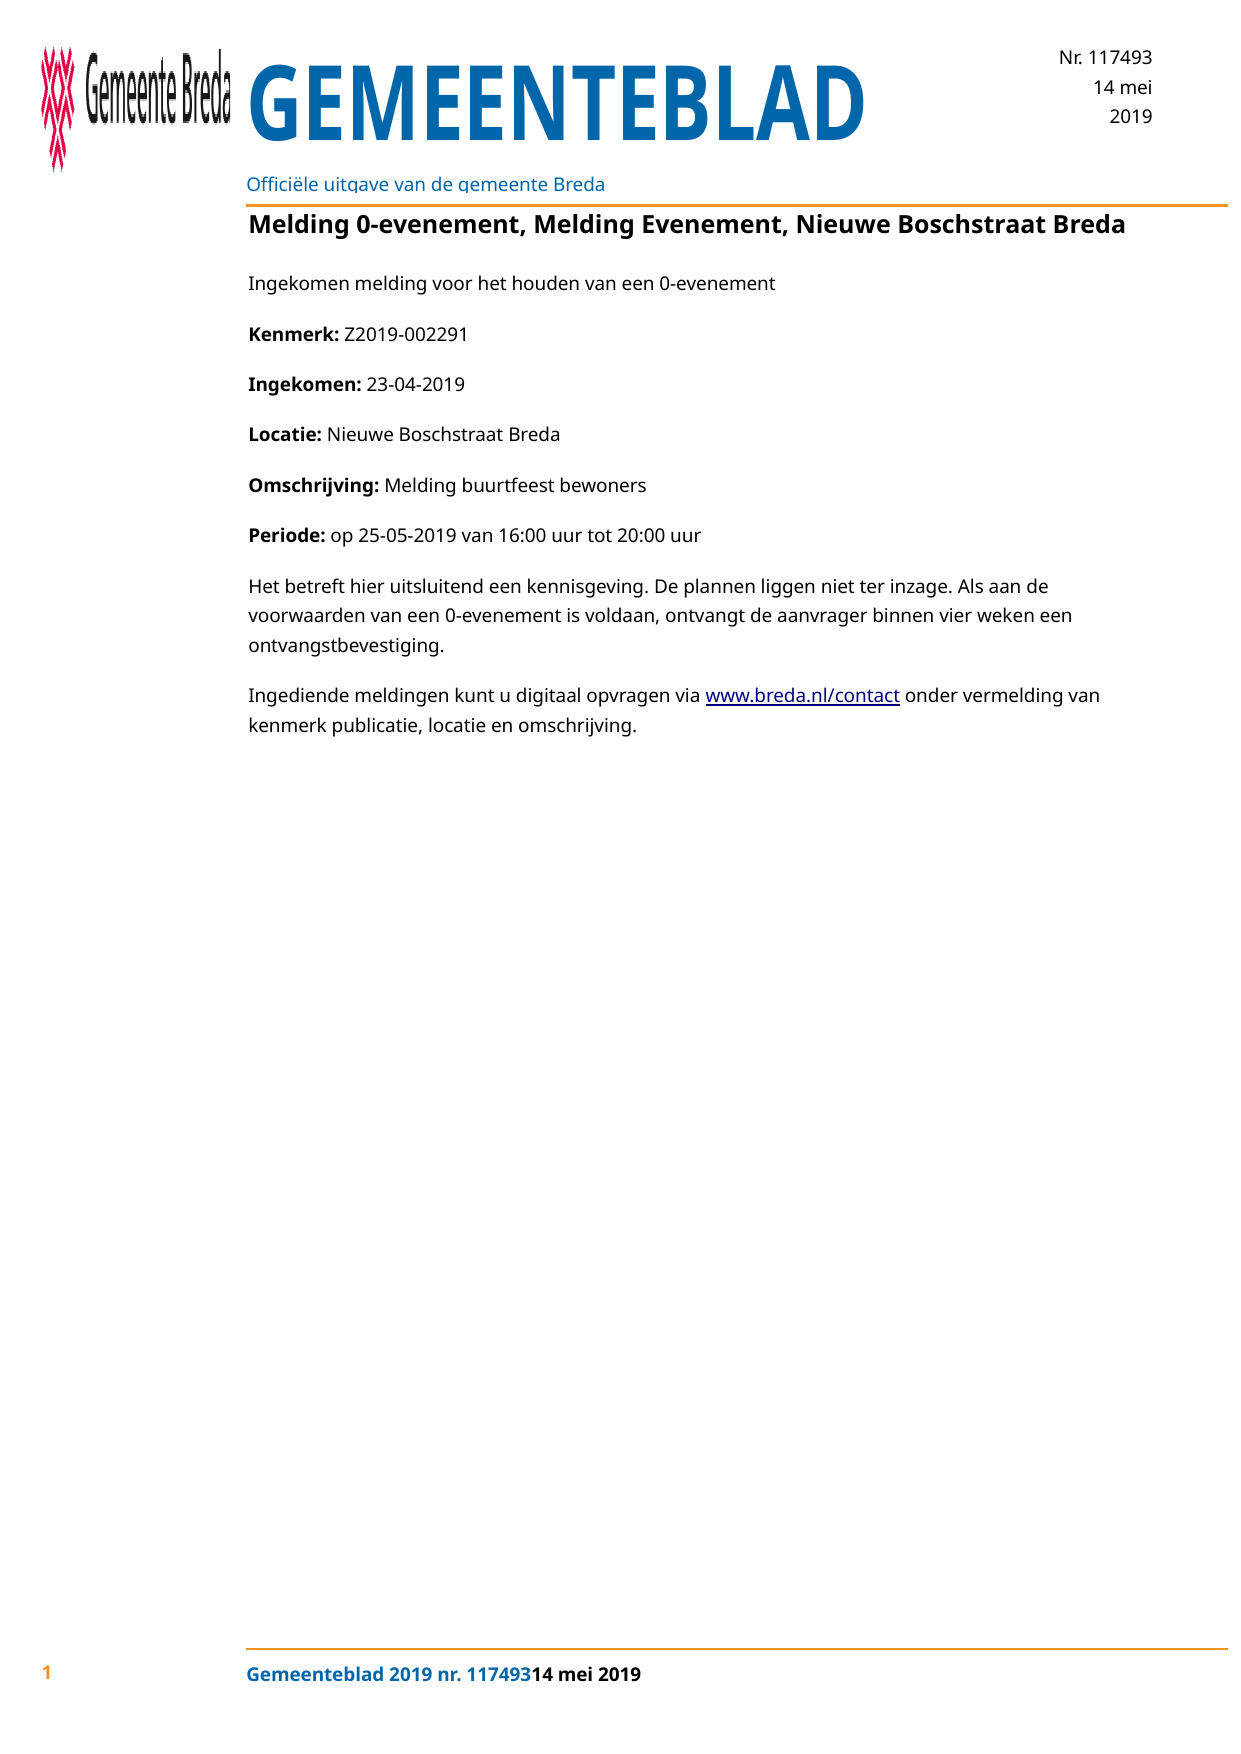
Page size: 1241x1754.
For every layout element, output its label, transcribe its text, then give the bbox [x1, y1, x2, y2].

text Omschrijving: Melding buurtfeest bewoners [248, 472, 1152, 498]
text Ingekomen: 23-04-2019 [248, 371, 1152, 397]
text Locatie: Nieuwe Boschstraat Breda [248, 422, 1152, 447]
text Melding 0-evenement, Melding Evenement, Nieuwe Boschstraat Breda [248, 207, 1152, 241]
picture [41, 47, 231, 172]
text Kenmerk: Z2019-002291 [248, 321, 1152, 346]
text Ingekomen melding voor het houden van een 0-evenement [248, 270, 1152, 296]
text Periode: op 25-05-2019 van 16:00 uur tot 20:00 uur [248, 522, 1152, 548]
text Ingediende meldingen kunt u digitaal opvragen via www.breda.nl/contact onder vermelding van kenmerk publicatie, locatie en omschrijving. [248, 682, 1152, 738]
text Het betreft hier uitsluitend een kennisgeving. De plannen liggen niet ter inzage. Als aan de voorwaarden van een 0-evenement is voldaan, ontvangt de aanvrager binnen vier weken een ontvangstbevestiging. [248, 573, 1152, 658]
